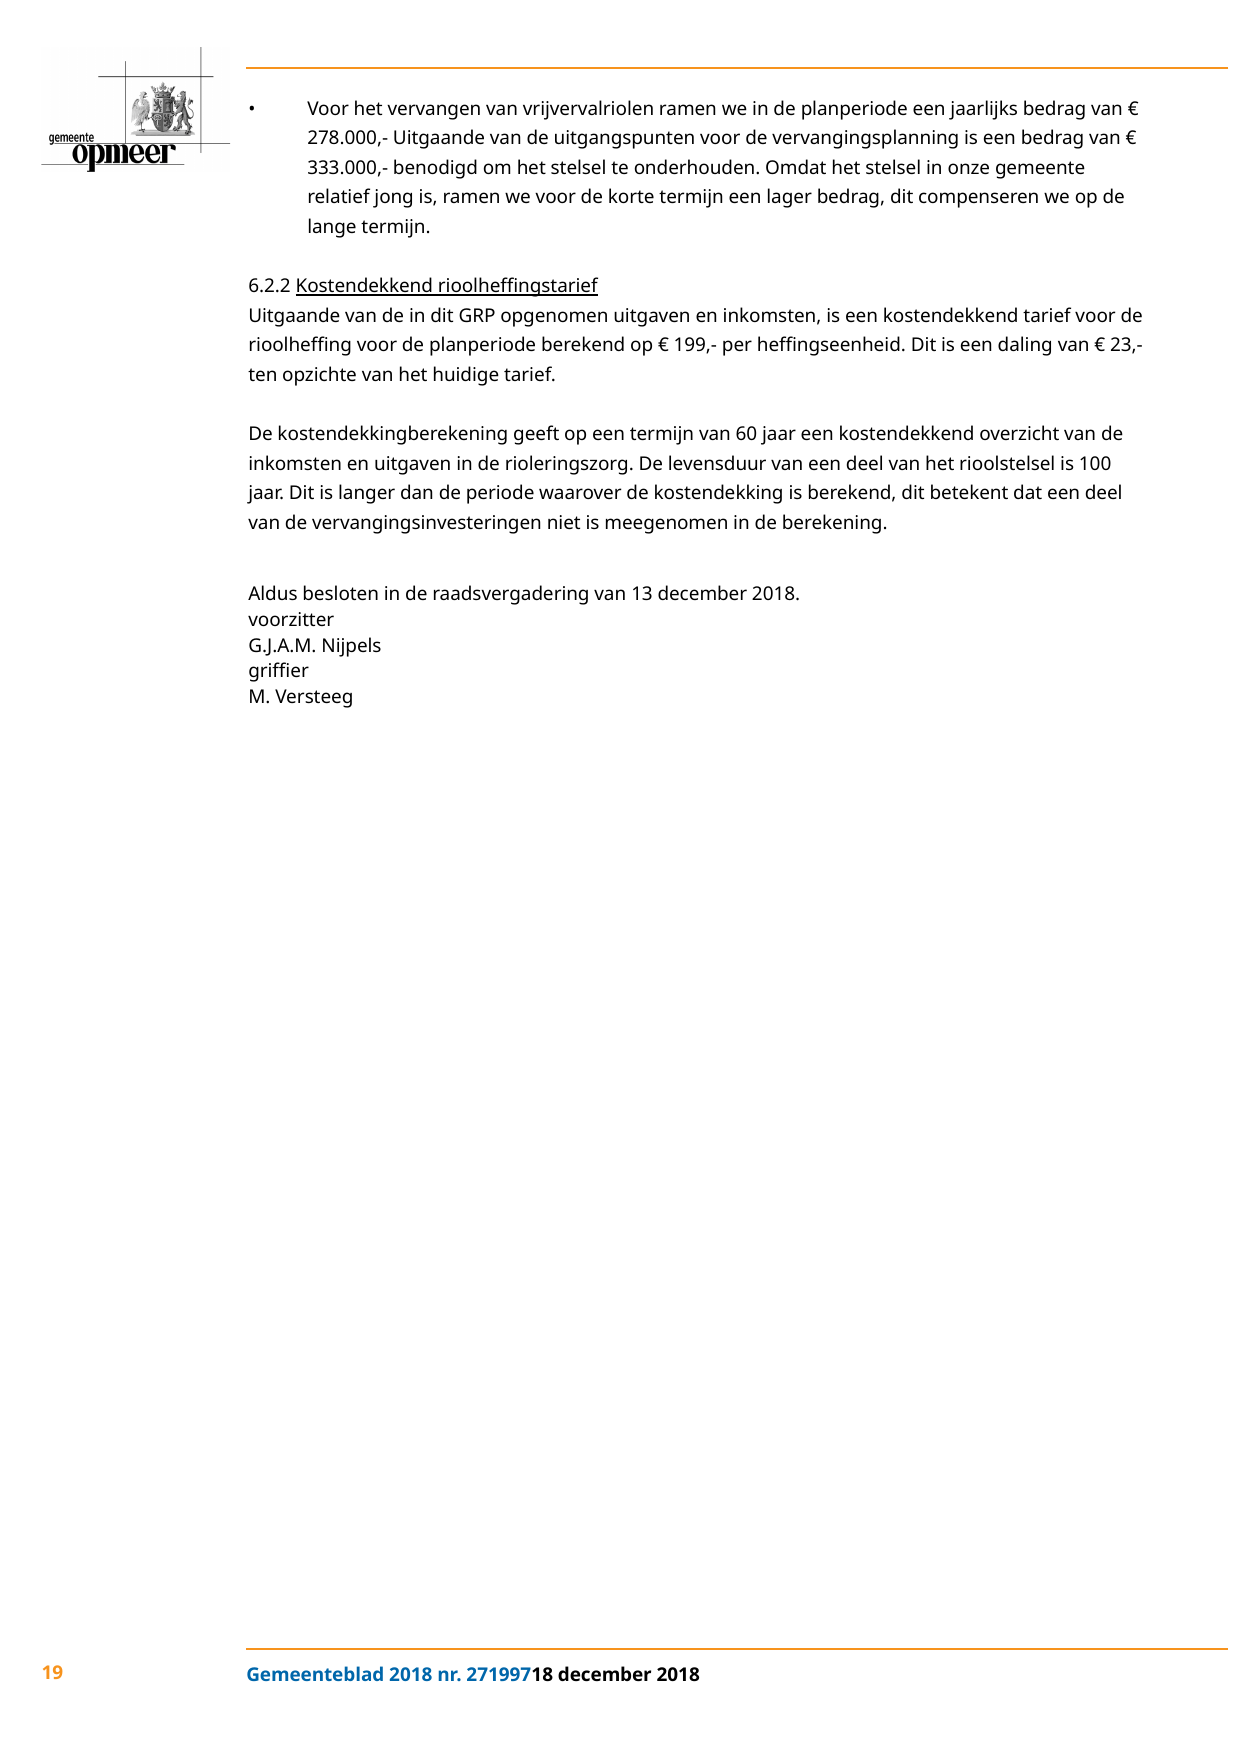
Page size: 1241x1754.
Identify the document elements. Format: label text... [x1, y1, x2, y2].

text voorzitter [248, 606, 1152, 632]
list Voor het vervangen van vrijvervalriolen ramen we in de planperiode een jaarlijks bedrag van € 278.000,- Uitgaande van de uitgangspunten voor de vervangingsplanning is een bedrag van € 333.000,- benodigd om het stelsel te onderhouden. Omdat het stelsel in onze gemeente relatief jong is, ramen we voor de korte termijn een lager bedrag, dit compenseren we op de lange termijn. [248, 95, 1152, 239]
text Uitgaande van de in dit GRP opgenomen uitgaven en inkomsten, is een kostendekkend tarief voor de rioolheffing voor de planperiode berekend op € 199,- per heffingseenheid. Dit is een daling van € 23,- ten opzichte van het huidige tarief. [248, 302, 1152, 387]
text griffier [248, 657, 1152, 683]
text De kostendekkingberekening geeft op een termijn van 60 jaar een kostendekkend overzicht van de inkomsten en uitgaven in de rioleringszorg. De levensduur van een deel van het rioolstelsel is 100 jaar. Dit is langer dan de periode waarover de kostendekking is berekend, dit betekent dat een deel van de vervangingsinvesteringen niet is meegenomen in de berekening. [248, 420, 1152, 535]
picture [41, 47, 231, 172]
text Aldus besloten in de raadsvergadering van 13 december 2018. [248, 580, 1152, 606]
text 6.2.2 Kostendekkend rioolheffingstarief [248, 272, 1152, 298]
text M. Versteeg [248, 683, 1152, 709]
text G.J.A.M. Nijpels [248, 632, 1152, 657]
